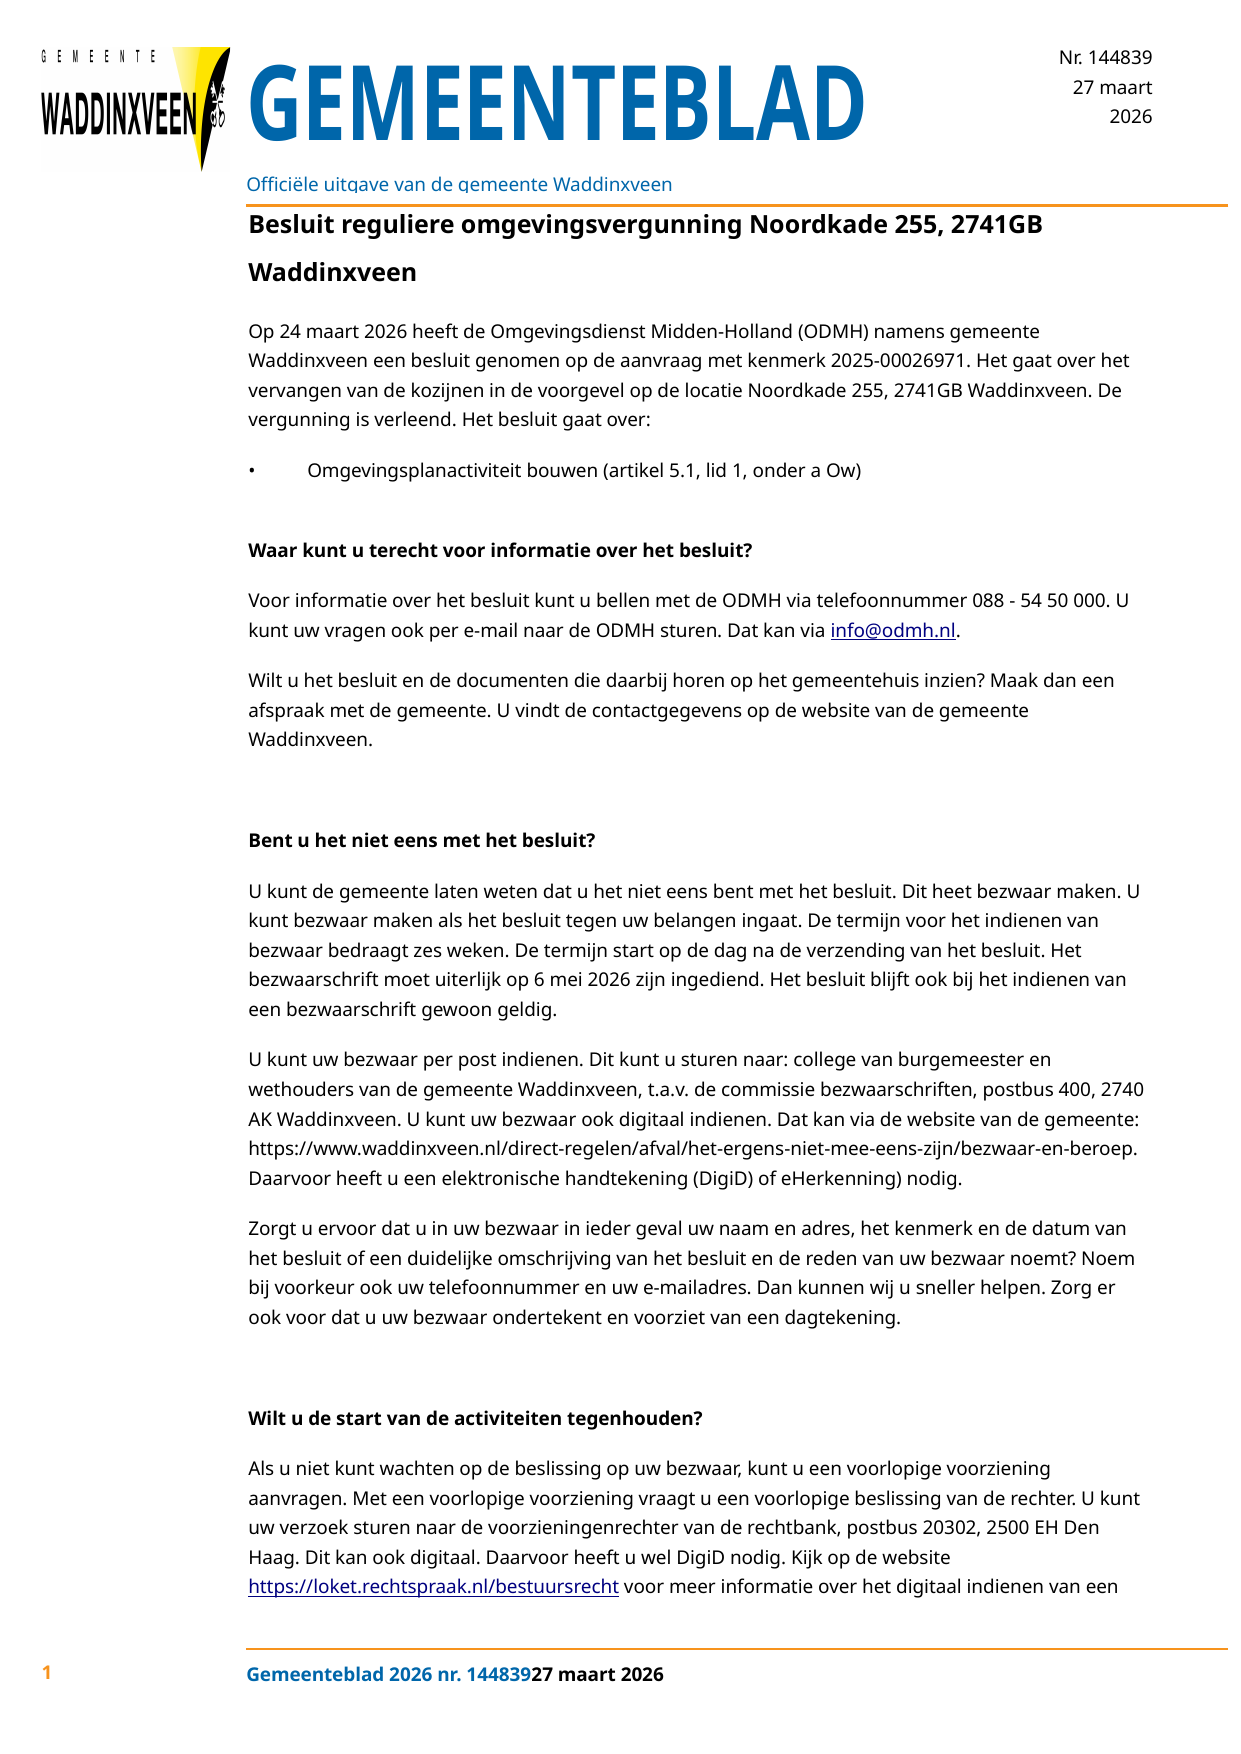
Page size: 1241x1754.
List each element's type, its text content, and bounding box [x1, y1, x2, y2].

text Zorgt u ervoor dat u in uw bezwaar in ieder geval uw naam en adres, het kenmerk en de datum van het besluit of een duidelijke omschrijving van het besluit en de reden van uw bezwaar noemt? Noem bij voorkeur ook uw telefoonnummer en uw e-mailadres. Dan kunnen wij u sneller helpen. Zorg er ook voor dat u uw bezwaar ondertekent en voorziet van een dagtekening. [248, 1215, 1152, 1330]
text Wilt u het besluit en de documenten die daarbij horen op het gemeentehuis inzien? Maak dan een afspraak met de gemeente. U vindt de contactgegevens op de website van de gemeente Waddinxveen. [248, 667, 1152, 752]
text U kunt uw bezwaar per post indienen. Dit kunt u sturen naar: college van burgemeester en wethouders van de gemeente Waddinxveen, t.a.v. de commissie bezwaarschriften, postbus 400, 2740 AK Waddinxveen. U kunt uw bezwaar ook digitaal indienen. Dat kan via de website van de gemeente: https://www.waddinxveen.nl/direct-regelen/afval/het-ergens-niet-mee-eens-zijn/bezwaar-en-beroep. Daarvoor heeft u een elektronische handtekening (DigiD) of eHerkenning) nodig. [248, 1047, 1152, 1191]
text Als u niet kunt wachten op de beslissing op uw bezwaar, kunt u een voorlopige voorziening aanvragen. Met een voorlopige voorziening vraagt u een voorlopige beslissing van de rechter. U kunt uw verzoek sturen naar de voorzieningenrechter van de rechtbank, postbus 20302, 2500 EH Den Haag. Dit kan ook digitaal. Daarvoor heeft u wel DigiD nodig. Kijk op de website https://loket.rechtspraak.nl/bestuursrecht voor meer informatie over het digitaal indienen van een [248, 1455, 1152, 1599]
text Bent u het niet eens met het besluit? [248, 827, 1152, 853]
text U kunt de gemeente laten weten dat u het niet eens bent met het besluit. Dit heet bezwaar maken. U kunt bezwaar maken als het besluit tegen uw belangen ingaat. De termijn voor het indienen van bezwaar bedraagt zes weken. De termijn start op de dag na de verzending van het besluit. Het bezwaarschrift moet uiterlijk op 6 mei 2026 zijn ingediend. Het besluit blijft ook bij het indienen van een bezwaarschrift gewoon geldig. [248, 878, 1152, 1022]
text Op 24 maart 2026 heeft de Omgevingsdienst Midden-Holland (ODMH) namens gemeente Waddinxveen een besluit genomen op de aanvraag met kenmerk 2025-00026971. Het gaat over het vervangen van de kozijnen in de voorgevel op de locatie Noordkade 255, 2741GB Waddinxveen. De vergunning is verleend. Het besluit gaat over: [248, 318, 1152, 432]
text Besluit reguliere omgevingsvergunning Noordkade 255, 2741GB Waddinxveen [248, 207, 1152, 288]
picture [41, 47, 231, 172]
list Omgevingsplanactiviteit bouwen (artikel 5.1, lid 1, onder a Ow) [248, 457, 1152, 483]
text Waar kunt u terecht voor informatie over het besluit? [248, 537, 1152, 563]
text Voor informatie over het besluit kunt u bellen met de ODMH via telefoonnummer 088 - 54 50 000. U kunt uw vragen ook per e-mail naar de ODMH sturen. Dat kan via info@odmh.nl. [248, 587, 1152, 643]
text Wilt u de start van de activiteiten tegenhouden? [248, 1405, 1152, 1431]
